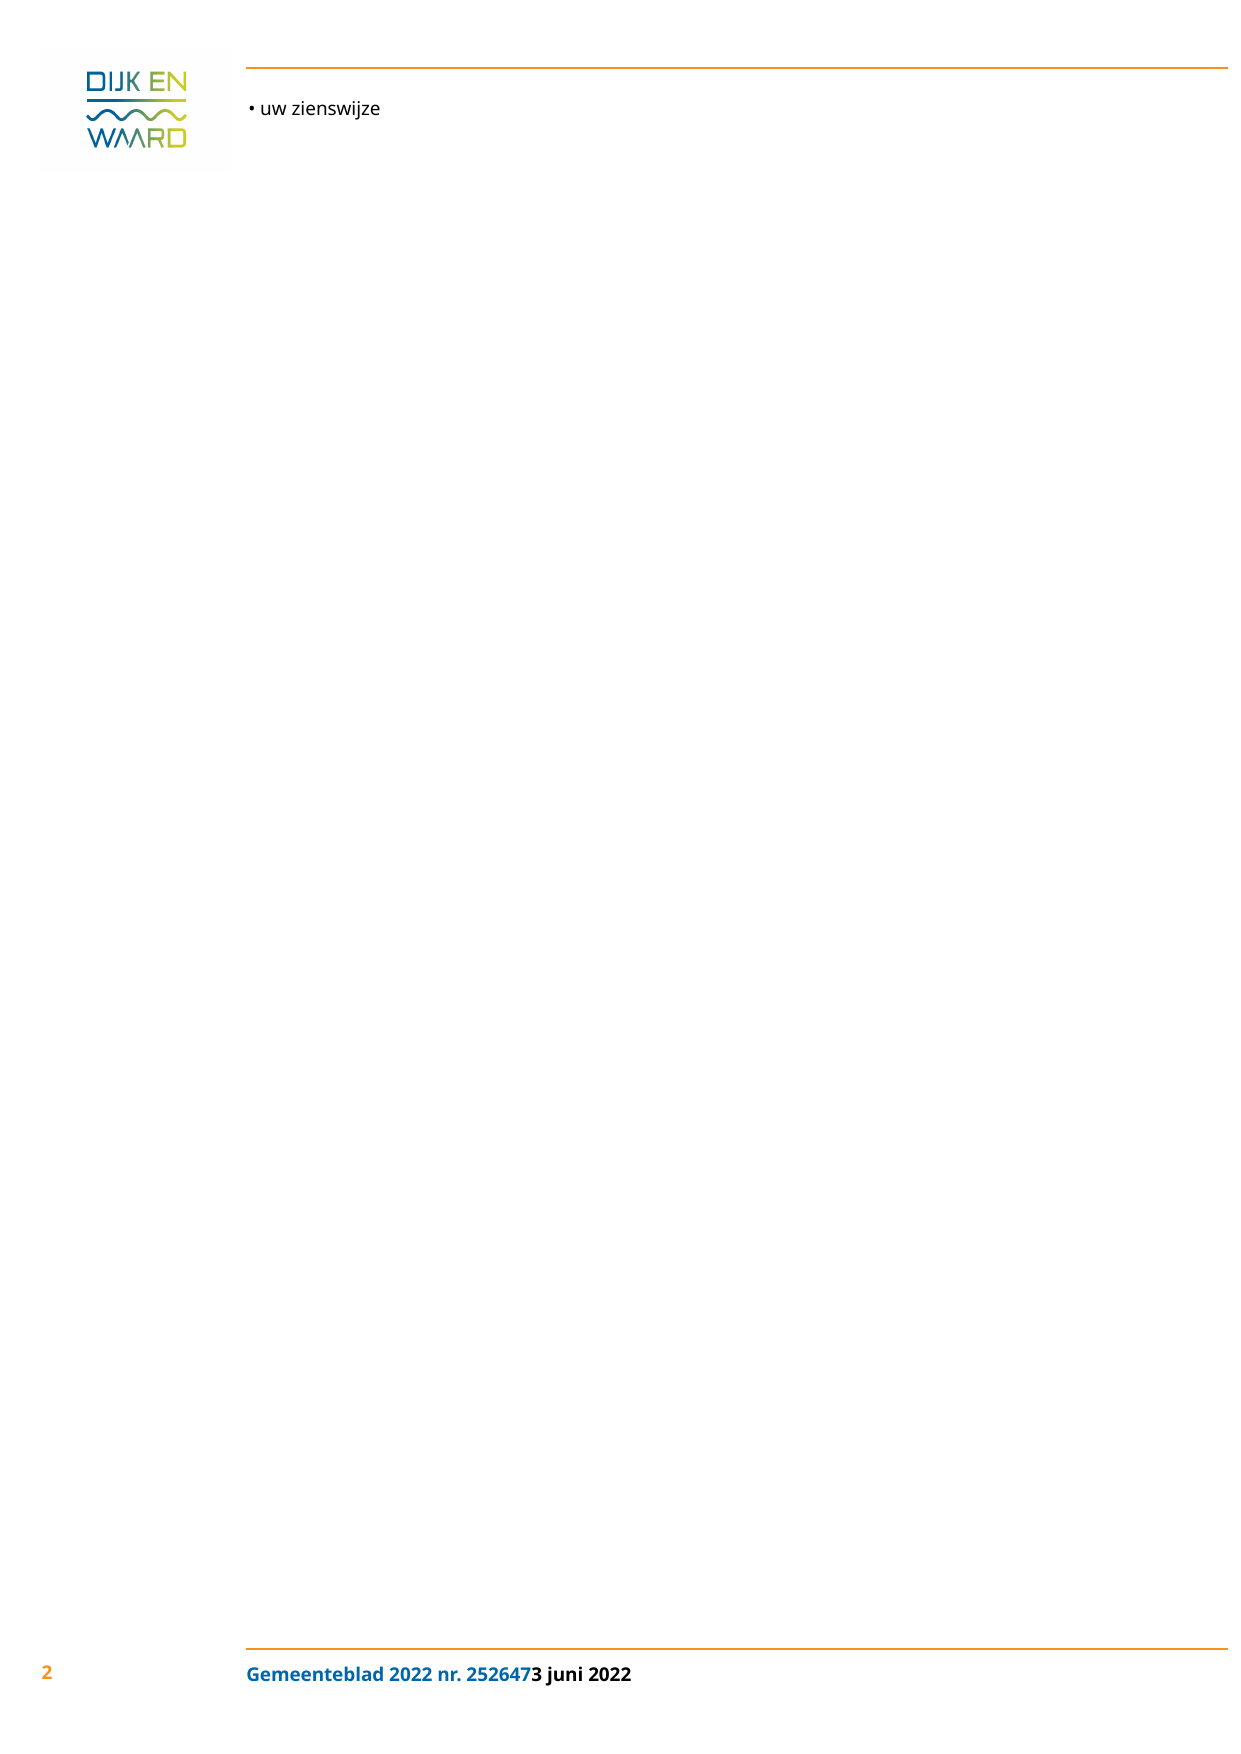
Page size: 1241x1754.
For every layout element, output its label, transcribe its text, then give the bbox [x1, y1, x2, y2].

text • uw zienswijze [248, 95, 1152, 121]
picture [41, 47, 231, 172]
